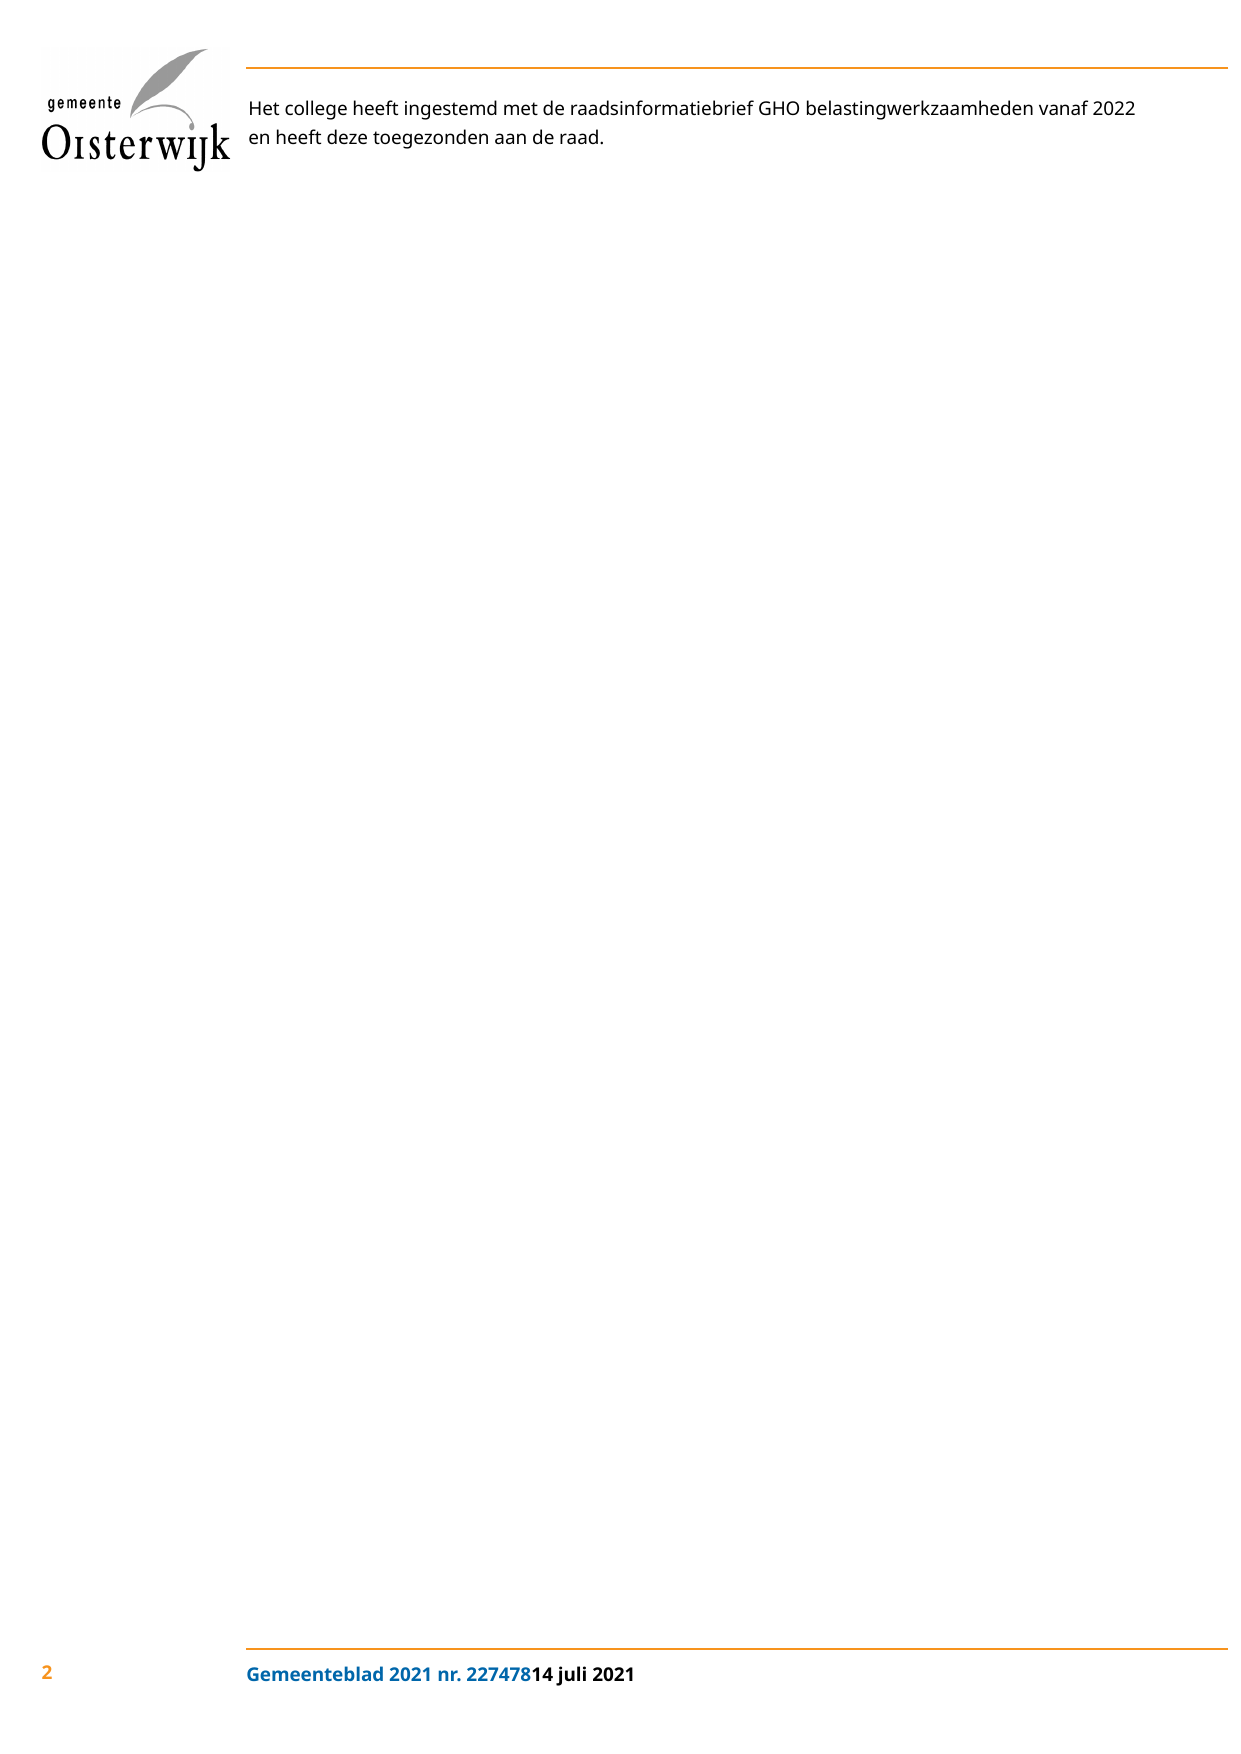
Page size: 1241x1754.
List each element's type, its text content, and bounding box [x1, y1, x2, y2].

text Het college heeft ingestemd met de raadsinformatiebrief GHO belastingwerkzaamheden vanaf 2022 en heeft deze toegezonden aan de raad. [248, 95, 1152, 150]
picture [41, 47, 231, 172]
